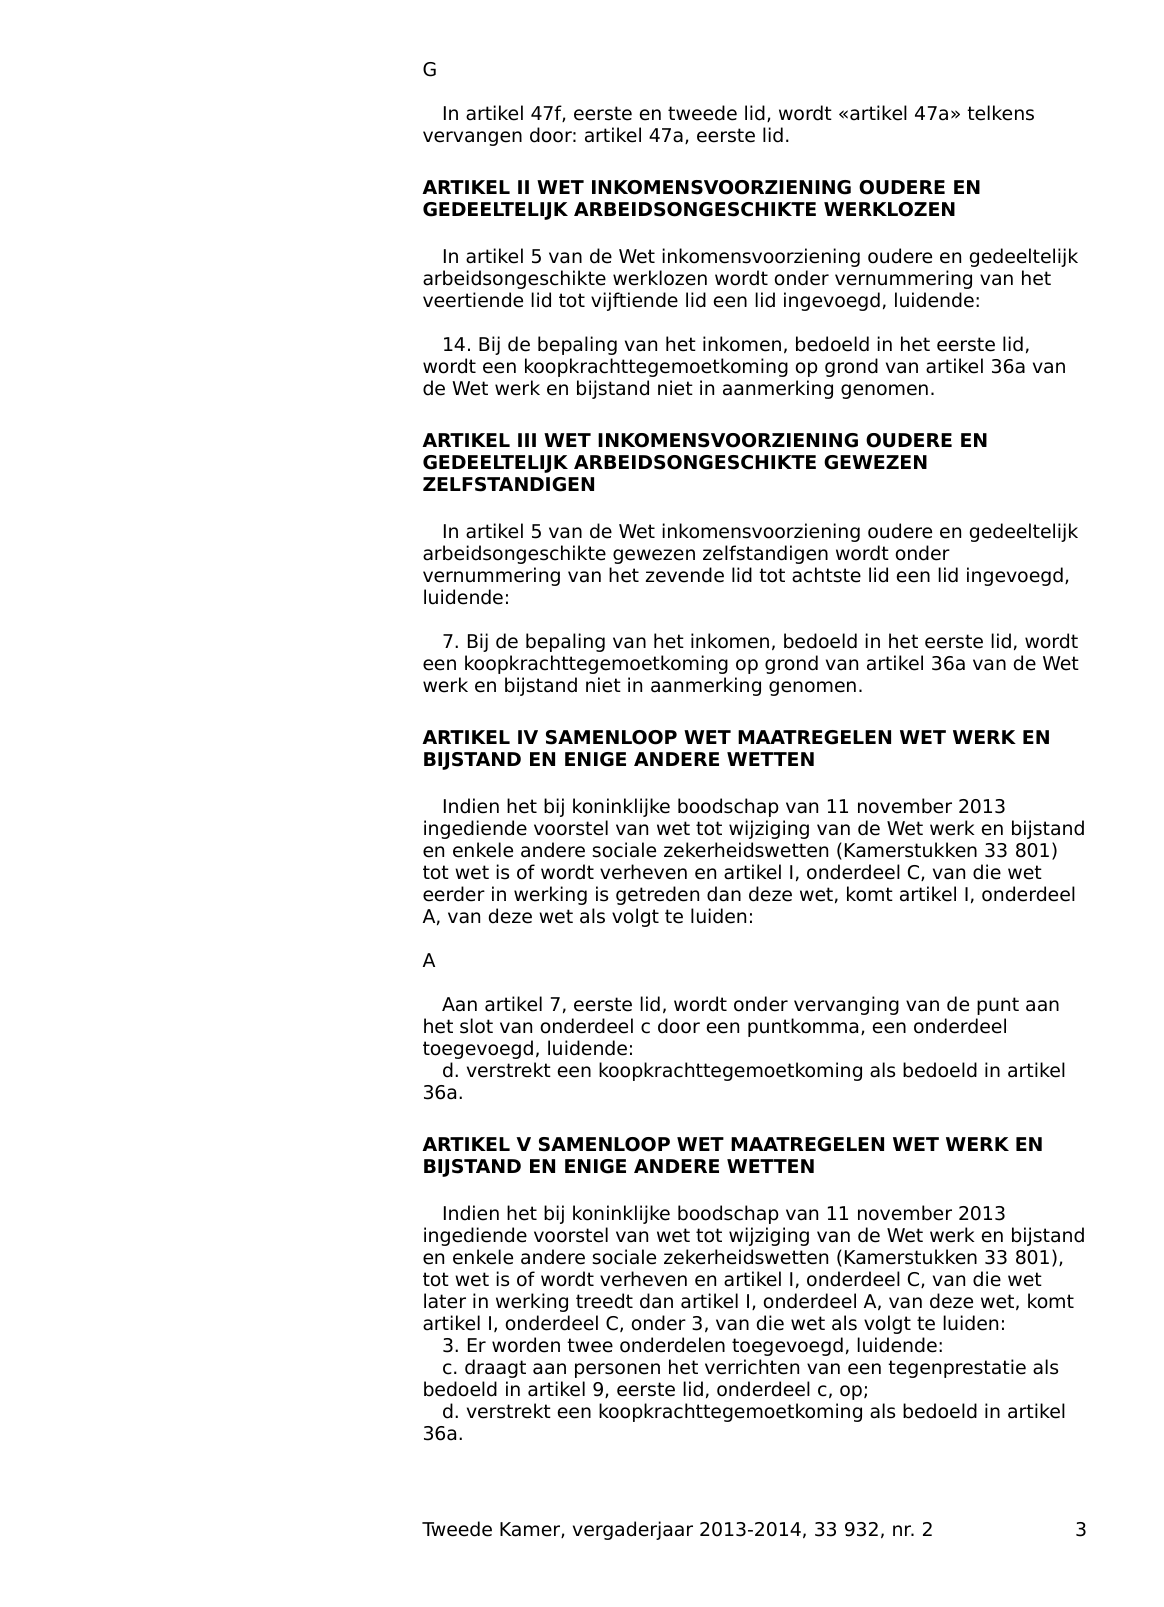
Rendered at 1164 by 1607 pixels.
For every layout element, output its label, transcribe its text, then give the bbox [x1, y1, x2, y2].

text Aan artikel 7, eerste lid, wordt onder vervanging van de punt aan het slot van onderdeel c door een puntkomma, een onderdeel toegevoegd, luidende: [422, 994, 1087, 1060]
subtitle ARTIKEL IV SAMENLOOP WET MAATREGELEN WET WERK EN BIJSTAND EN ENIGE ANDERE WETTEN [422, 727, 1087, 771]
text In artikel 47f, eerste en tweede lid, wordt «artikel 47a» telkens vervangen door: artikel 47a, eerste lid. [422, 103, 1087, 147]
text In artikel 5 van de Wet inkomensvoorziening oudere en gedeeltelijk arbeidsongeschikte werklozen wordt onder vernummering van het veertiende lid tot vijftiende lid een lid ingevoegd, luidende: [422, 246, 1087, 312]
text Indien het bij koninklijke boodschap van 11 november 2013 ingediende voorstel van wet tot wijziging van de Wet werk en bijstand en enkele andere sociale zekerheidswetten (Kamerstukken 33 801), tot wet is of wordt verheven en artikel I, onderdeel C, van die wet later in werking treedt dan artikel I, onderdeel A, van deze wet, komt artikel I, onderdeel C, onder 3, van die wet als volgt te luiden: [422, 1203, 1087, 1335]
text c. draagt aan personen het verrichten van een tegenprestatie als bedoeld in artikel 9, eerste lid, onderdeel c, op; [422, 1357, 1087, 1401]
text A [422, 950, 1087, 972]
text Indien het bij koninklijke boodschap van 11 november 2013 ingediende voorstel van wet tot wijziging van de Wet werk en bijstand en enkele andere sociale zekerheidswetten (Kamerstukken 33 801) tot wet is of wordt verheven en artikel I, onderdeel C, van die wet eerder in werking is getreden dan deze wet, komt artikel I, onderdeel A, van deze wet als volgt te luiden: [422, 796, 1087, 928]
subtitle ARTIKEL III WET INKOMENSVOORZIENING OUDERE EN GEDEELTELIJK ARBEIDSONGESCHIKTE GEWEZEN ZELFSTANDIGEN [422, 430, 1087, 496]
text 3. Er worden twee onderdelen toegevoegd, luidende: [422, 1335, 1087, 1357]
text d. verstrekt een koopkrachttegemoetkoming als bedoeld in artikel 36a. [422, 1401, 1087, 1445]
text 14. Bij de bepaling van het inkomen, bedoeld in het eerste lid, wordt een koopkrachttegemoetkoming op grond van artikel 36a van de Wet werk en bijstand niet in aanmerking genomen. [422, 334, 1087, 400]
text G [422, 59, 1087, 81]
text In artikel 5 van de Wet inkomensvoorziening oudere en gedeeltelijk arbeidsongeschikte gewezen zelfstandigen wordt onder vernummering van het zevende lid tot achtste lid een lid ingevoegd, luidende: [422, 521, 1087, 609]
subtitle ARTIKEL V SAMENLOOP WET MAATREGELEN WET WERK EN BIJSTAND EN ENIGE ANDERE WETTEN [422, 1134, 1087, 1178]
subtitle ARTIKEL II WET INKOMENSVOORZIENING OUDERE EN GEDEELTELIJK ARBEIDSONGESCHIKTE WERKLOZEN [422, 177, 1087, 221]
text d. verstrekt een koopkrachttegemoetkoming als bedoeld in artikel 36a. [422, 1060, 1087, 1104]
text 7. Bij de bepaling van het inkomen, bedoeld in het eerste lid, wordt een koopkrachttegemoetkoming op grond van artikel 36a van de Wet werk en bijstand niet in aanmerking genomen. [422, 631, 1087, 697]
